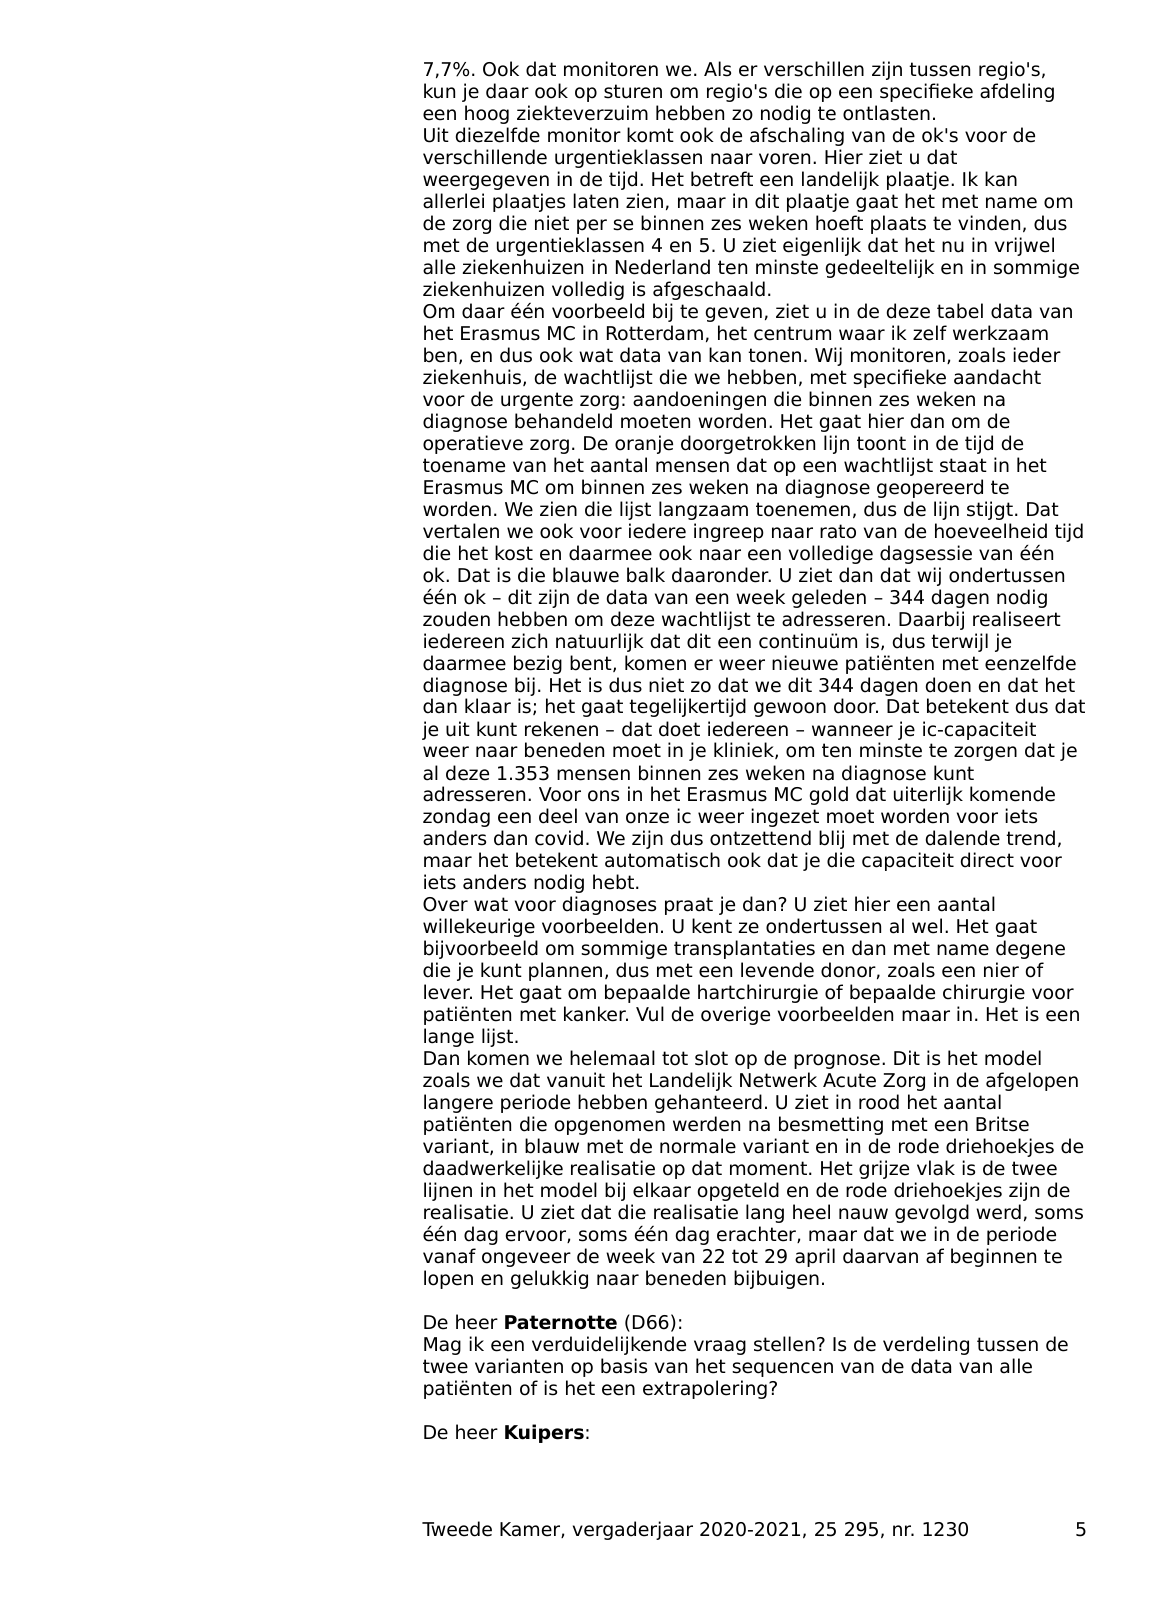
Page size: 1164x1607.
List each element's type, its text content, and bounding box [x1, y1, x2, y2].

text 7,7%. Ook dat monitoren we. Als er verschillen zijn tussen regio's, kun je daar ook op sturen om regio's die op een specifieke afdeling een hoog ziekteverzuim hebben zo nodig te ontlasten. [422, 59, 1087, 125]
text Over wat voor diagnoses praat je dan? U ziet hier een aantal willekeurige voorbeelden. U kent ze ondertussen al wel. Het gaat bijvoorbeeld om sommige transplantaties en dan met name degene die je kunt plannen, dus met een levende donor, zoals een nier of lever. Het gaat om bepaalde hartchirurgie of bepaalde chirurgie voor patiënten met kanker. Vul de overige voorbeelden maar in. Het is een lange lijst. [422, 894, 1087, 1048]
text De heer Kuipers: [422, 1422, 1087, 1444]
text Mag ik een verduidelijkende vraag stellen? Is de verdeling tussen de twee varianten op basis van het sequencen van de data van alle patiënten of is het een extrapolering? [422, 1334, 1087, 1400]
text Dan komen we helemaal tot slot op de prognose. Dit is het model zoals we dat vanuit het Landelijk Netwerk Acute Zorg in de afgelopen langere periode hebben gehanteerd. U ziet in rood het aantal patiënten die opgenomen werden na besmetting met een Britse variant, in blauw met de normale variant en in de rode driehoekjes de daadwerkelijke realisatie op dat moment. Het grijze vlak is de twee lijnen in het model bij elkaar opgeteld en de rode driehoekjes zijn de realisatie. U ziet dat die realisatie lang heel nauw gevolgd werd, soms één dag ervoor, soms één dag erachter, maar dat we in de periode vanaf ongeveer de week van 22 tot 29 april daarvan af beginnen te lopen en gelukkig naar beneden bijbuigen. [422, 1048, 1087, 1290]
text Om daar één voorbeeld bij te geven, ziet u in de deze tabel data van het Erasmus MC in Rotterdam, het centrum waar ik zelf werkzaam ben, en dus ook wat data van kan tonen. Wij monitoren, zoals ieder ziekenhuis, de wachtlijst die we hebben, met specifieke aandacht voor de urgente zorg: aandoeningen die binnen zes weken na diagnose behandeld moeten worden. Het gaat hier dan om de operatieve zorg. De oranje doorgetrokken lijn toont in de tijd de toename van het aantal mensen dat op een wachtlijst staat in het Erasmus MC om binnen zes weken na diagnose geopereerd te worden. We zien die lijst langzaam toenemen, dus de lijn stijgt. Dat vertalen we ook voor iedere ingreep naar rato van de hoeveelheid tijd die het kost en daarmee ook naar een volledige dagsessie van één ok. Dat is die blauwe balk daaronder. U ziet dan dat wij ondertussen één ok – dit zijn de data van een week geleden – 344 dagen nodig zouden hebben om deze wachtlijst te adresseren. Daarbij realiseert iedereen zich natuurlijk dat dit een continuüm is, dus terwijl je daarmee bezig bent, komen er weer nieuwe patiënten met eenzelfde diagnose bij. Het is dus niet zo dat we dit 344 dagen doen en dat het dan klaar is; het gaat tegelijkertijd gewoon door. Dat betekent dus dat je uit kunt rekenen – dat doet iedereen – wanneer je ic-capaciteit weer naar beneden moet in je kliniek, om ten minste te zorgen dat je al deze 1.353 mensen binnen zes weken na diagnose kunt adresseren. Voor ons in het Erasmus MC gold dat uiterlijk komende zondag een deel van onze ic weer ingezet moet worden voor iets anders dan covid. We zijn dus ontzettend blij met de dalende trend, maar het betekent automatisch ook dat je die capaciteit direct voor iets anders nodig hebt. [422, 301, 1087, 894]
text Uit diezelfde monitor komt ook de afschaling van de ok's voor de verschillende urgentieklassen naar voren. Hier ziet u dat weergegeven in de tijd. Het betreft een landelijk plaatje. Ik kan allerlei plaatjes laten zien, maar in dit plaatje gaat het met name om de zorg die niet per se binnen zes weken hoeft plaats te vinden, dus met de urgentieklassen 4 en 5. U ziet eigenlijk dat het nu in vrijwel alle ziekenhuizen in Nederland ten minste gedeeltelijk en in sommige ziekenhuizen volledig is afgeschaald. [422, 125, 1087, 301]
text De heer Paternotte (D66): [422, 1312, 1087, 1334]
